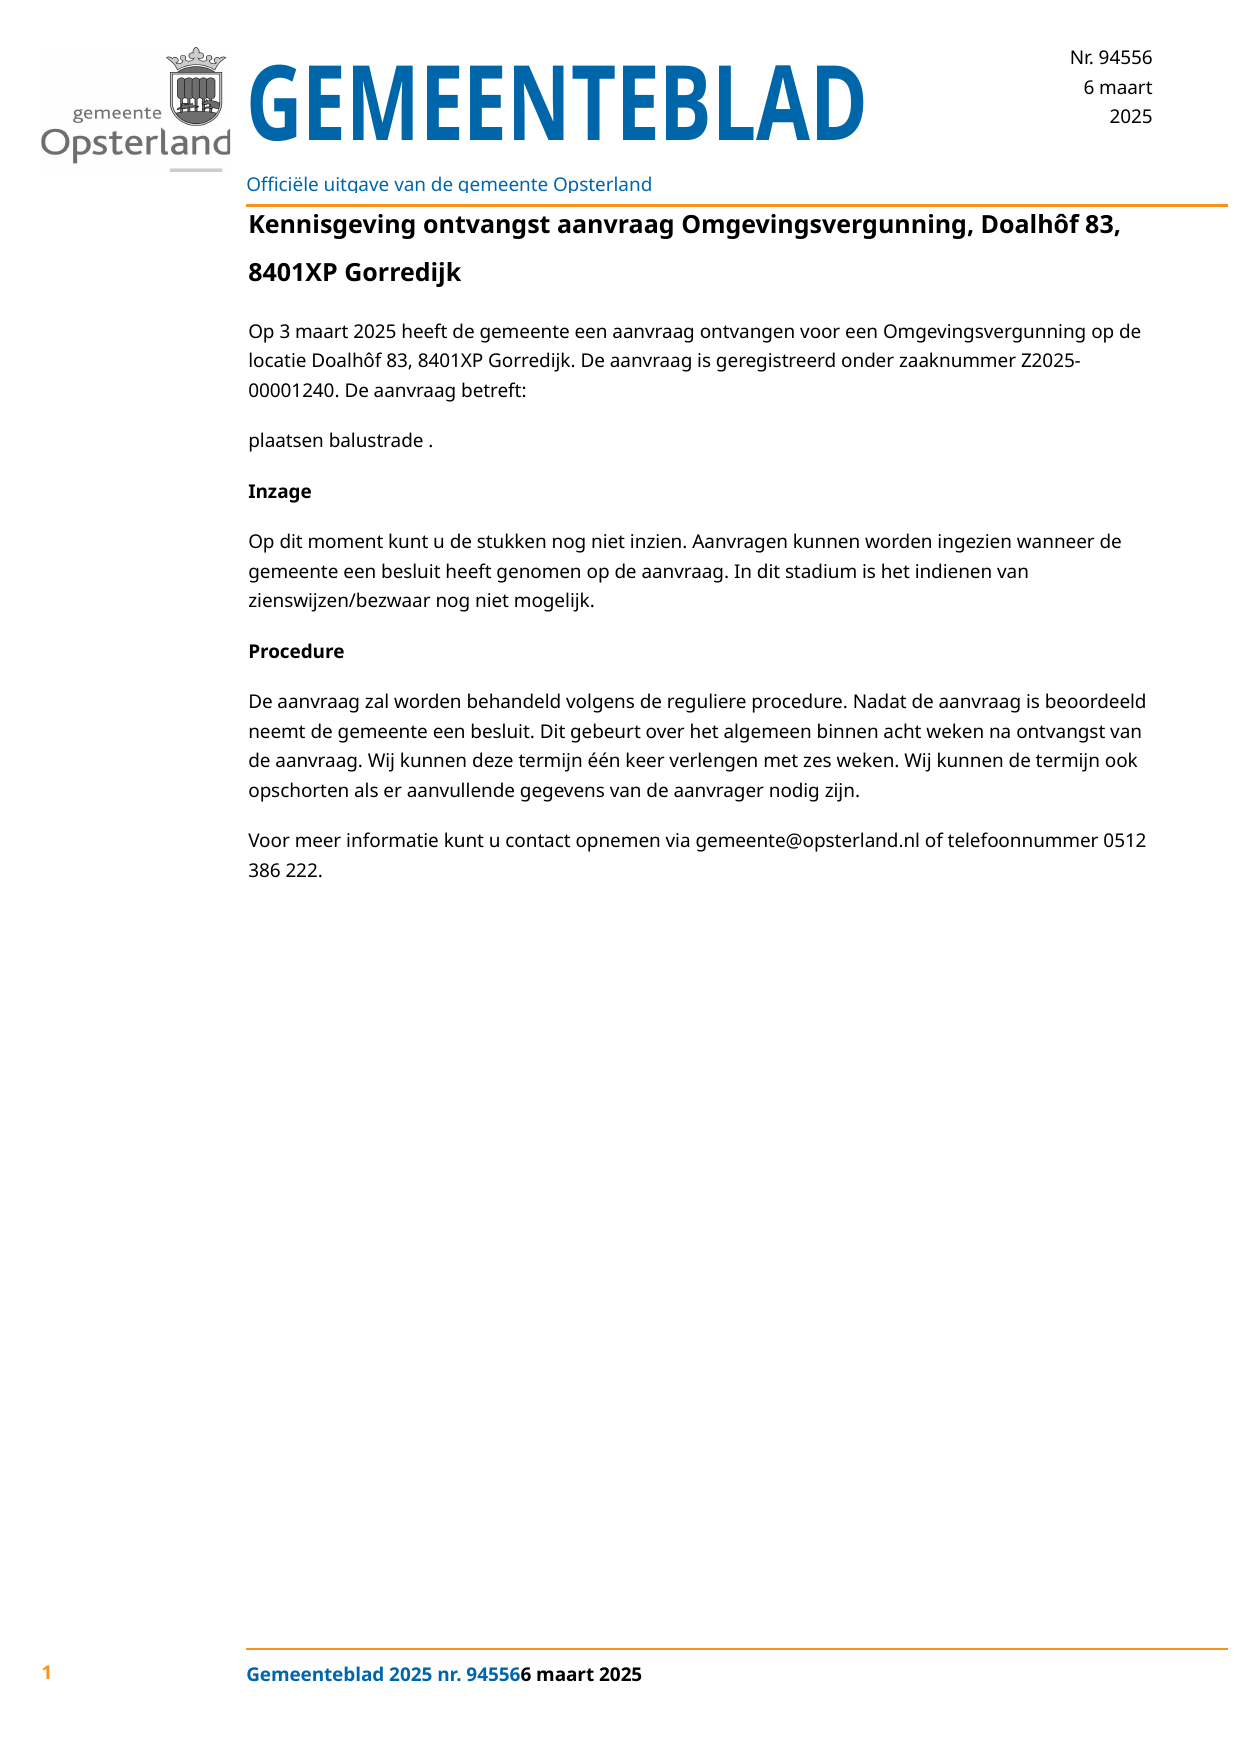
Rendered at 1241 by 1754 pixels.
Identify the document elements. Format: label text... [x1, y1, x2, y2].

text Op 3 maart 2025 heeft de gemeente een aanvraag ontvangen voor een Omgevingsvergunning op de locatie Doalhôf 83, 8401XP Gorredijk. De aanvraag is geregistreerd onder zaaknummer Z2025-00001240. De aanvraag betreft: [248, 318, 1152, 403]
picture [41, 47, 231, 172]
text De aanvraag zal worden behandeld volgens de reguliere procedure. Nadat de aanvraag is beoordeeld neemt de gemeente een besluit. Dit gebeurt over het algemeen binnen acht weken na ontvangst van de aanvraag. Wij kunnen deze termijn één keer verlengen met zes weken. Wij kunnen de termijn ook opschorten als er aanvullende gegevens van de aanvrager nodig zijn. [248, 688, 1152, 803]
text Kennisgeving ontvangst aanvraag Omgevingsvergunning, Doalhôf 83, 8401XP Gorredijk [248, 207, 1152, 288]
text plaatsen balustrade . [248, 427, 1152, 453]
text Voor meer informatie kunt u contact opnemen via gemeente@opsterland.nl of telefoonnummer 0512 386 222. [248, 827, 1152, 883]
text Op dit moment kunt u de stukken nog niet inzien. Aanvragen kunnen worden ingezien wanneer de gemeente een besluit heeft genomen op de aanvraag. In dit stadium is het indienen van zienswijzen/bezwaar nog niet mogelijk. [248, 528, 1152, 613]
text Inzage [248, 478, 1152, 504]
text Procedure [248, 638, 1152, 664]
